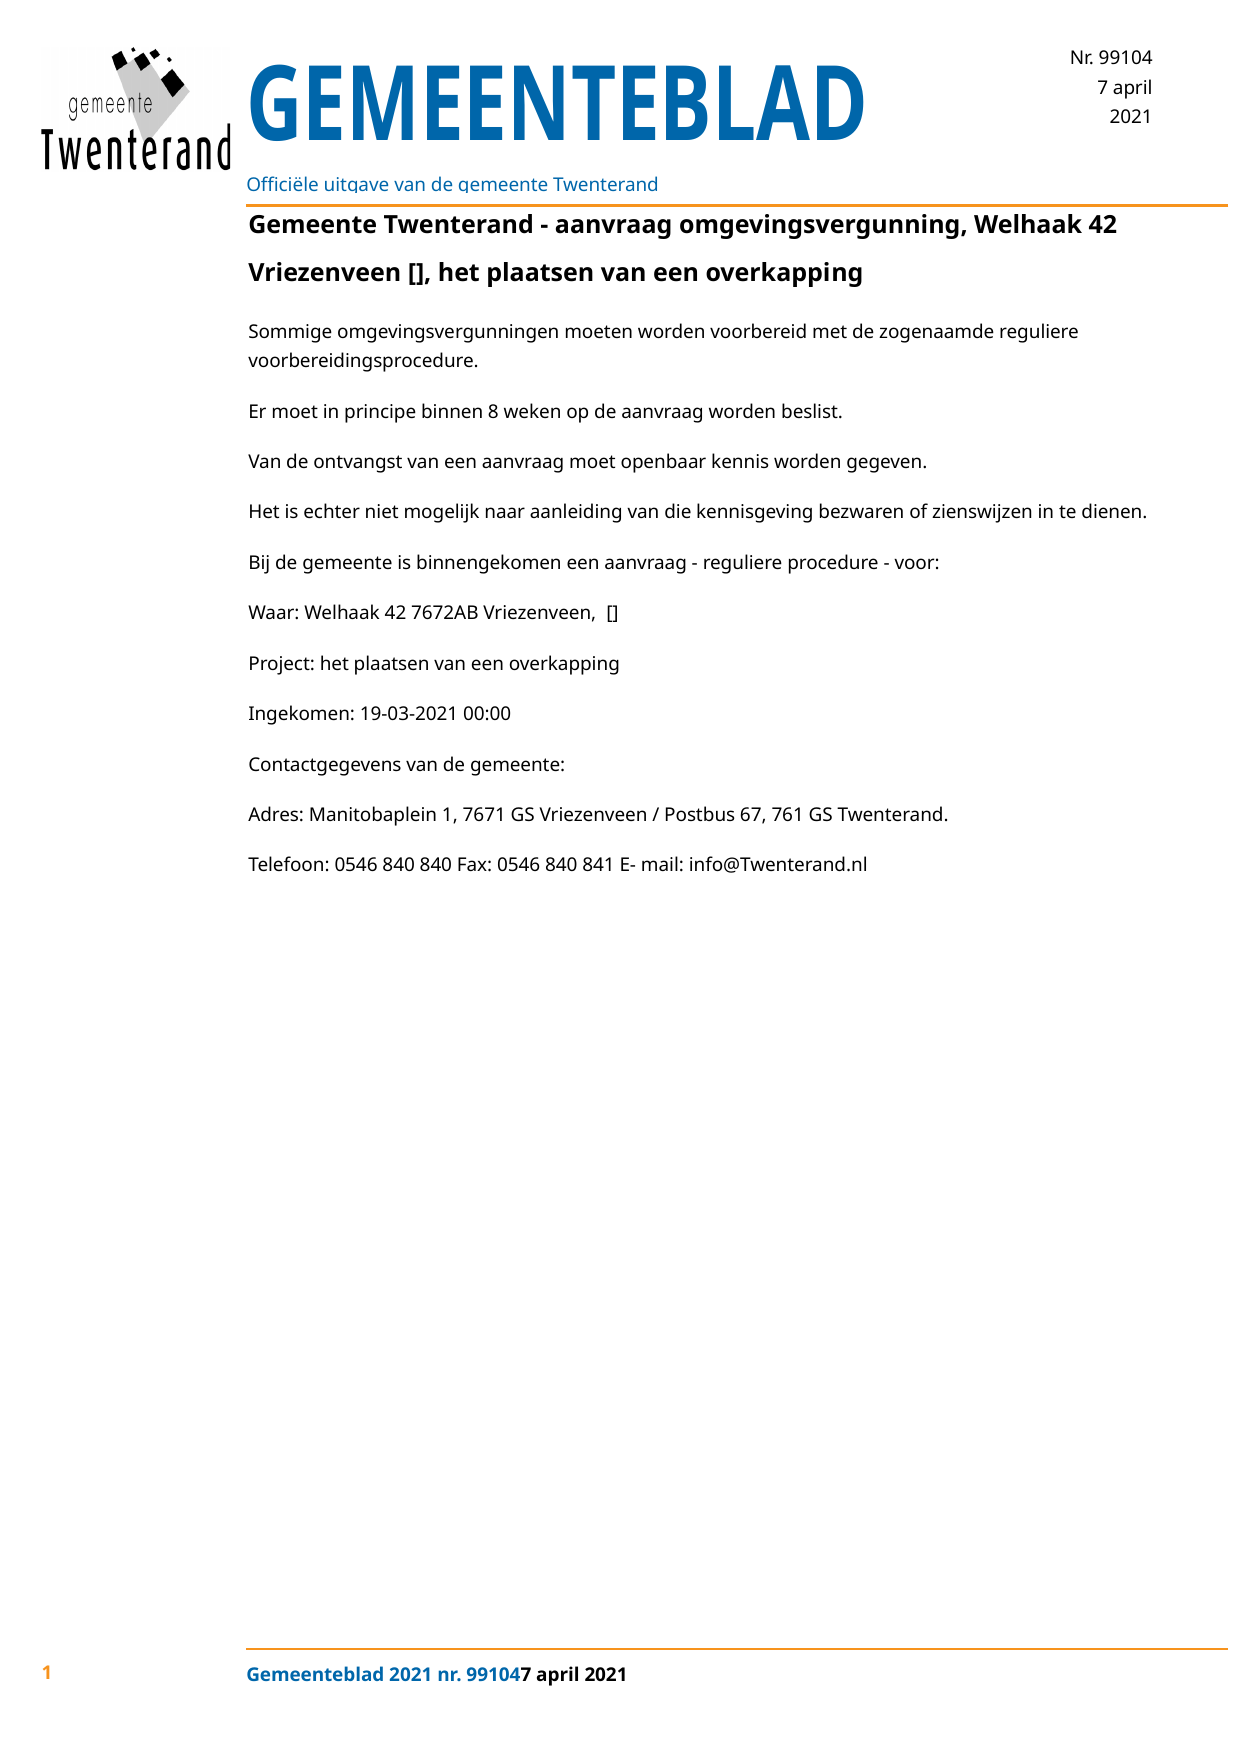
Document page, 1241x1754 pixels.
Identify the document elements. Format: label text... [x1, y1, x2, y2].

text Project: het plaatsen van een overkappi­ng [248, 650, 1152, 676]
text Ingekomen: 19-03-2021 00:00 [248, 700, 1152, 726]
picture [41, 47, 231, 172]
text Sommige omgevingsvergunningen moeten worden voorbereid met de zogenaamde reguliere voorbereidingsprocedure. [248, 318, 1152, 373]
text Contactgegevens van de gemeente: [248, 751, 1152, 777]
text Bij de gemeente is binnengekomen een aanvraag - reguliere procedure - voor: [248, 549, 1152, 575]
text Van de ontvangst van een aanvraag moet openbaar kennis worden gegeven. [248, 448, 1152, 474]
text Waar: Welhaak 42 7672AB Vriezenveen, [] [248, 599, 1152, 625]
text Het is echter niet mogelijk naar aanleiding van die kennisgeving bezwaren of zienswijzen in te dienen. [248, 499, 1152, 524]
text Gemeente Twenterand - aanvraag omgevingsvergunning, Welhaak 42 Vriezenveen [], het plaatsen van een overkappi­ng [248, 207, 1152, 288]
text Telefoon: 0546 840 840 Fax: 0546 840 841 E- mail: info@Twenterand.nl [248, 852, 1152, 877]
text Er moet in principe binnen 8 weken op de aanvraag worden beslist. [248, 398, 1152, 424]
text Adres: Manitobaplein 1, 7671 GS Vriezenveen / Postbus 67, 761 GS Twenterand. [248, 801, 1152, 827]
